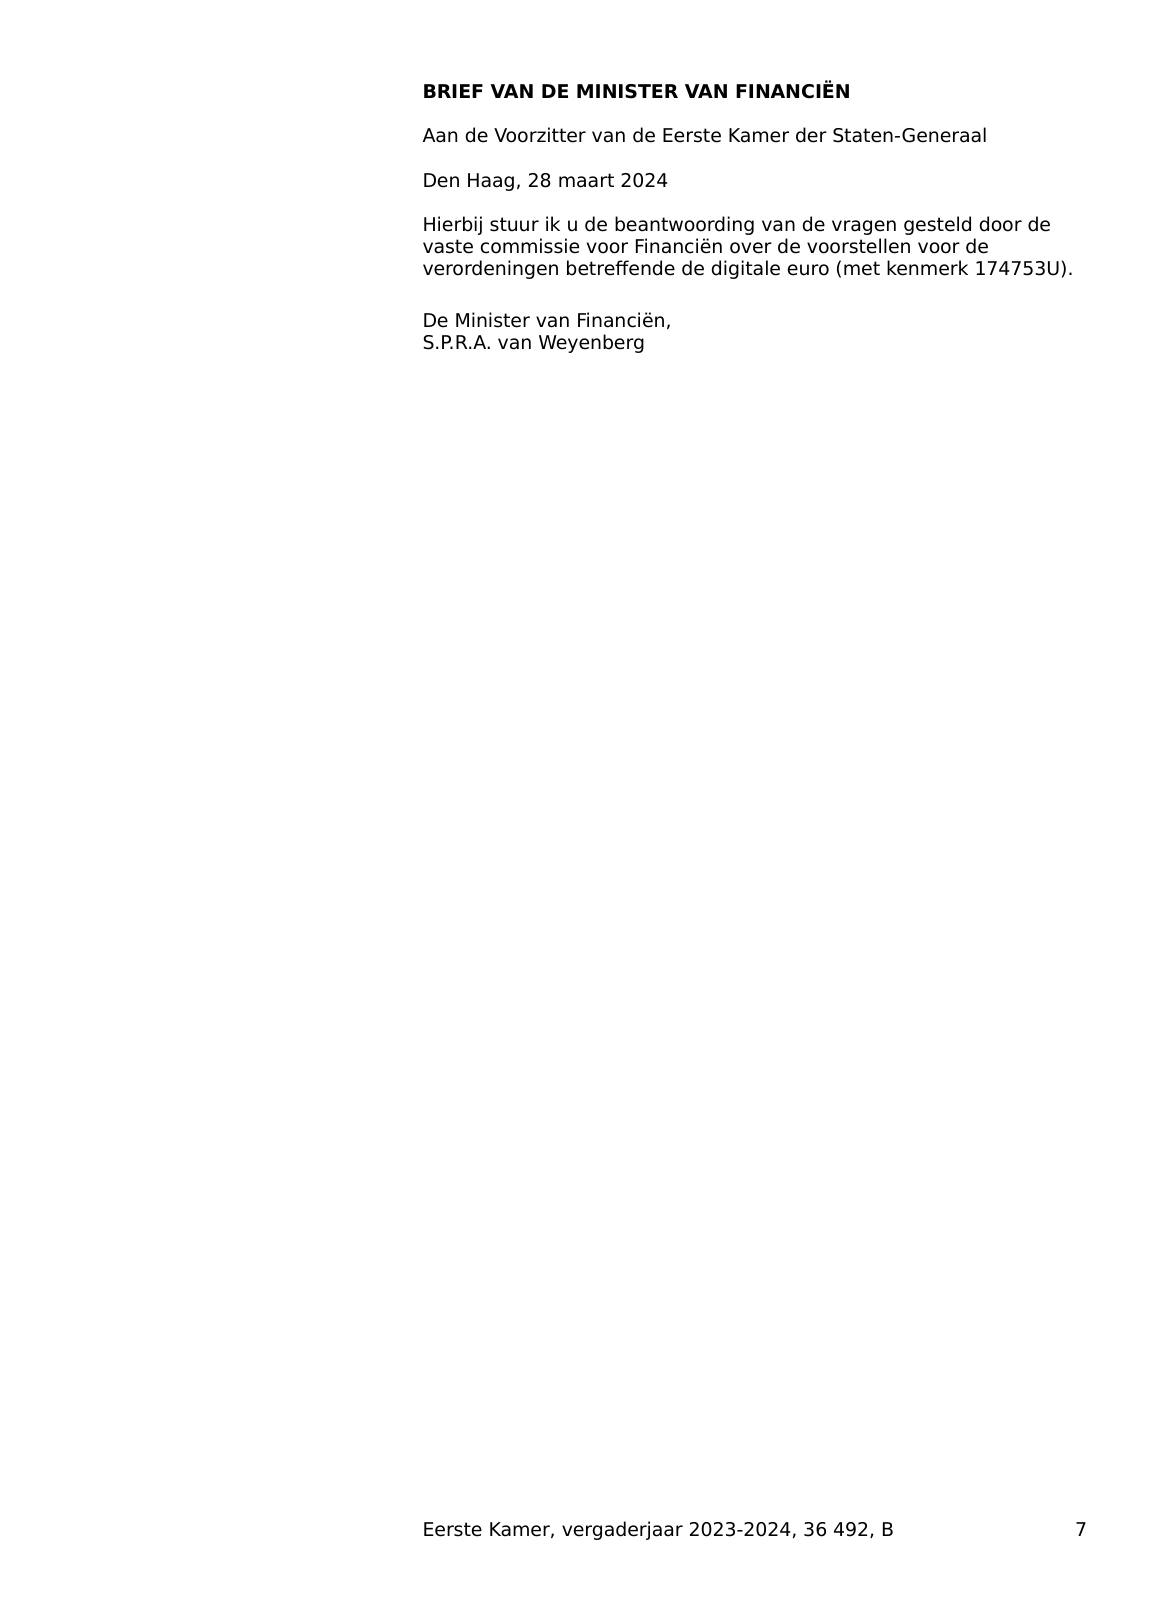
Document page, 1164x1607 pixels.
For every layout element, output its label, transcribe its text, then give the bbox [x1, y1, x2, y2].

text De Minister van Financiën, S.P.R.A. van Weyenberg [422, 310, 1087, 354]
text Aan de Voorzitter van de Eerste Kamer der Staten-Generaal [422, 125, 1087, 147]
text BRIEF VAN DE MINISTER VAN FINANCIËN [422, 81, 1087, 103]
text Hierbij stuur ik u de beantwoording van de vragen gesteld door de vaste commissie voor Financiën over de voorstellen voor de verordeningen betreffende de digitale euro (met kenmerk 174753U). [422, 214, 1087, 280]
text Den Haag, 28 maart 2024 [422, 169, 1087, 192]
